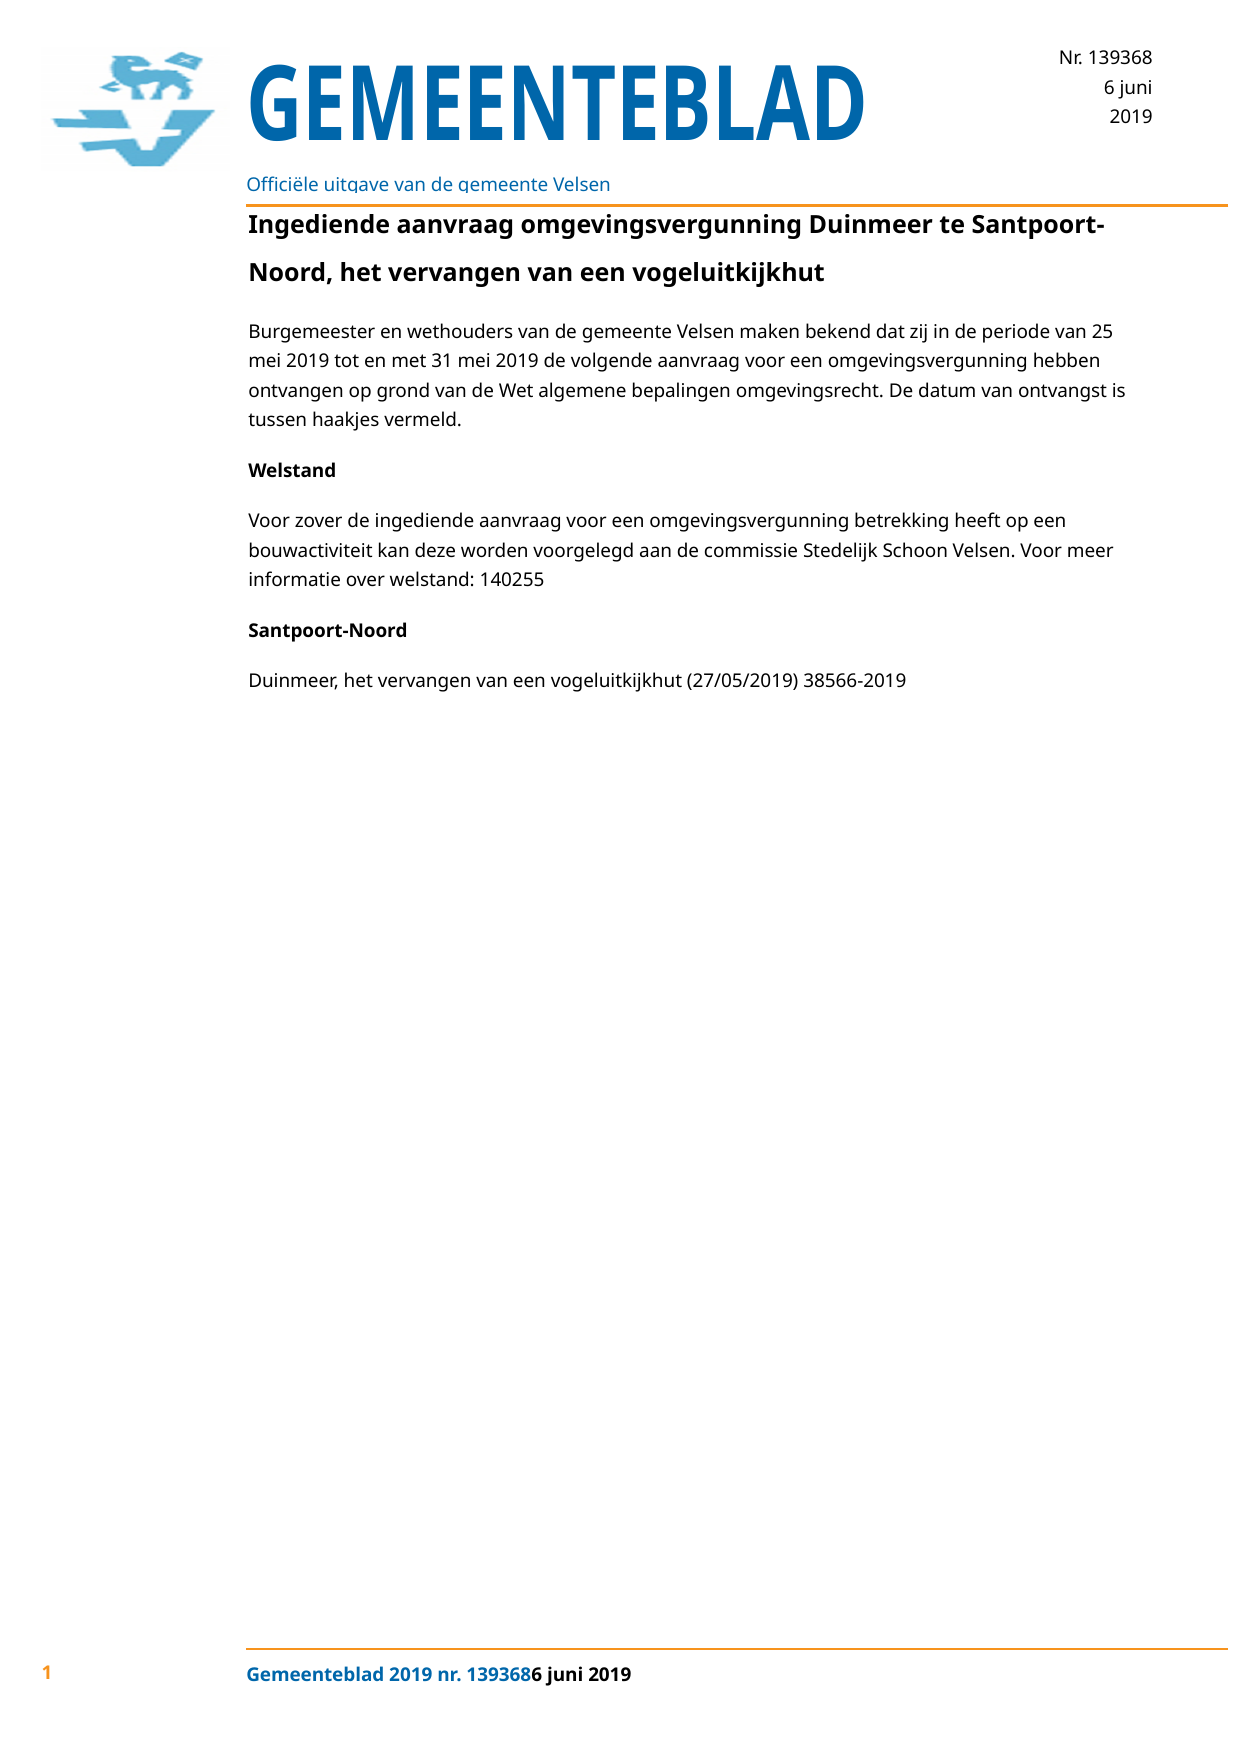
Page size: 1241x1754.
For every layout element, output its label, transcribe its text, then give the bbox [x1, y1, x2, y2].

text Welstand [248, 457, 1152, 483]
text Ingediende aanvraag omgevingsvergunning Duinmeer te Santpoort-Noord, het vervangen van een vogeluitkijkhut [248, 207, 1152, 288]
picture [41, 47, 231, 172]
text Duinmeer, het vervangen van een vogeluitkijkhut (27/05/2019) 38566-2019 [248, 667, 1152, 693]
text Burgemeester en wethouders van de gemeente Velsen maken bekend dat zij in de periode van 25 mei 2019 tot en met 31 mei 2019 de volgende aanvraag voor een omgevingsvergunning hebben ontvangen op grond van de Wet algemene bepalingen omgevingsrecht. De datum van ontvangst is tussen haakjes vermeld. [248, 318, 1152, 432]
text Santpoort-Noord [248, 617, 1152, 643]
text Voor zover de ingediende aanvraag voor een omgevingsvergunning betrekking heeft op een bouwactiviteit kan deze worden voorgelegd aan de commissie Stedelijk Schoon Velsen. Voor meer informatie over welstand: 140255 [248, 507, 1152, 592]
